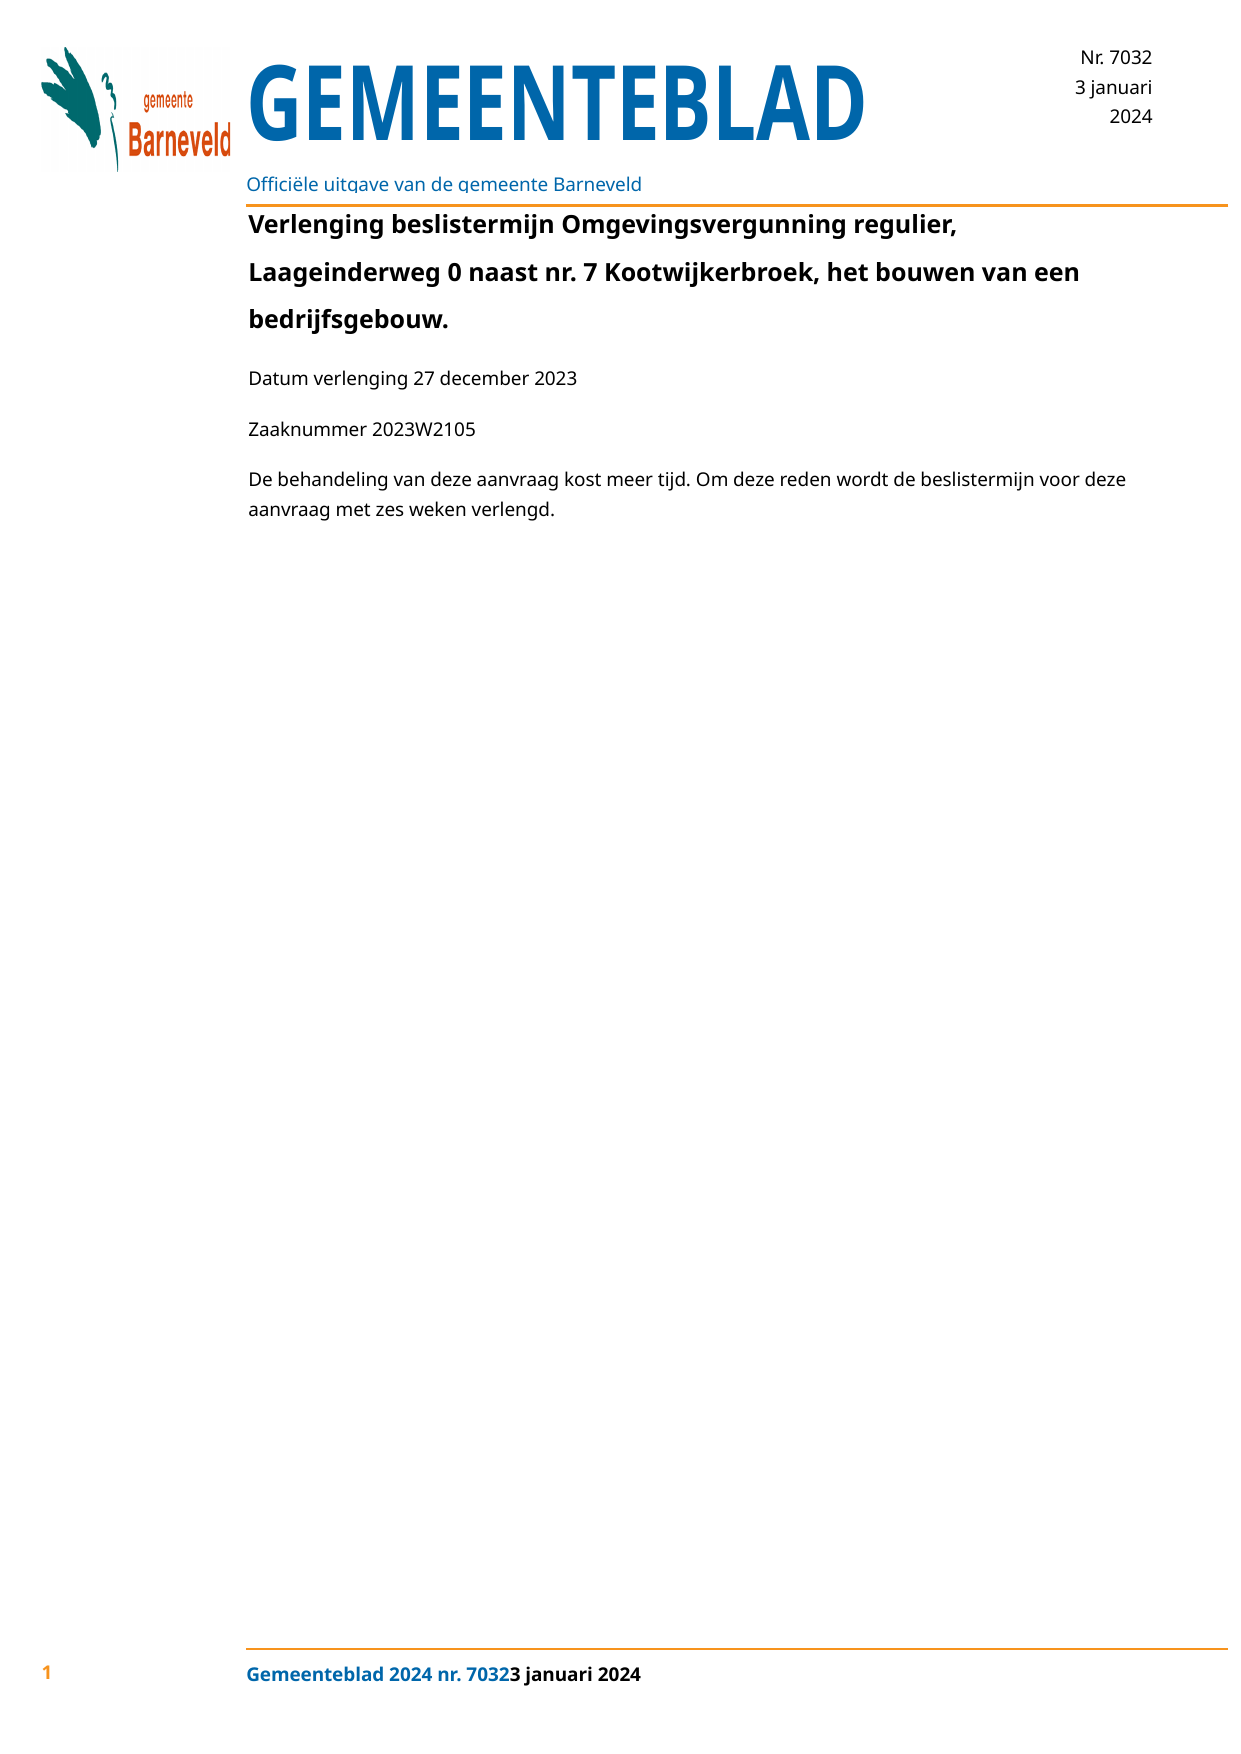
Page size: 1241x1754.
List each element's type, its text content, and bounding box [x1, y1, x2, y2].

text De behandeling van deze aanvraag kost meer tijd. Om deze reden wordt de beslistermijn voor deze aanvraag met zes weken verlengd. [248, 466, 1152, 522]
text Datum verlenging 27 december 2023 [248, 366, 1152, 391]
text Verlenging beslistermijn Omgevingsvergunning regulier, Laageinderweg 0 naast nr. 7 Kootwijkerbroek, het bouwen van een bedrijfsgebouw. [248, 207, 1152, 336]
picture [41, 47, 231, 172]
text Zaaknummer 2023W2105 [248, 416, 1152, 442]
